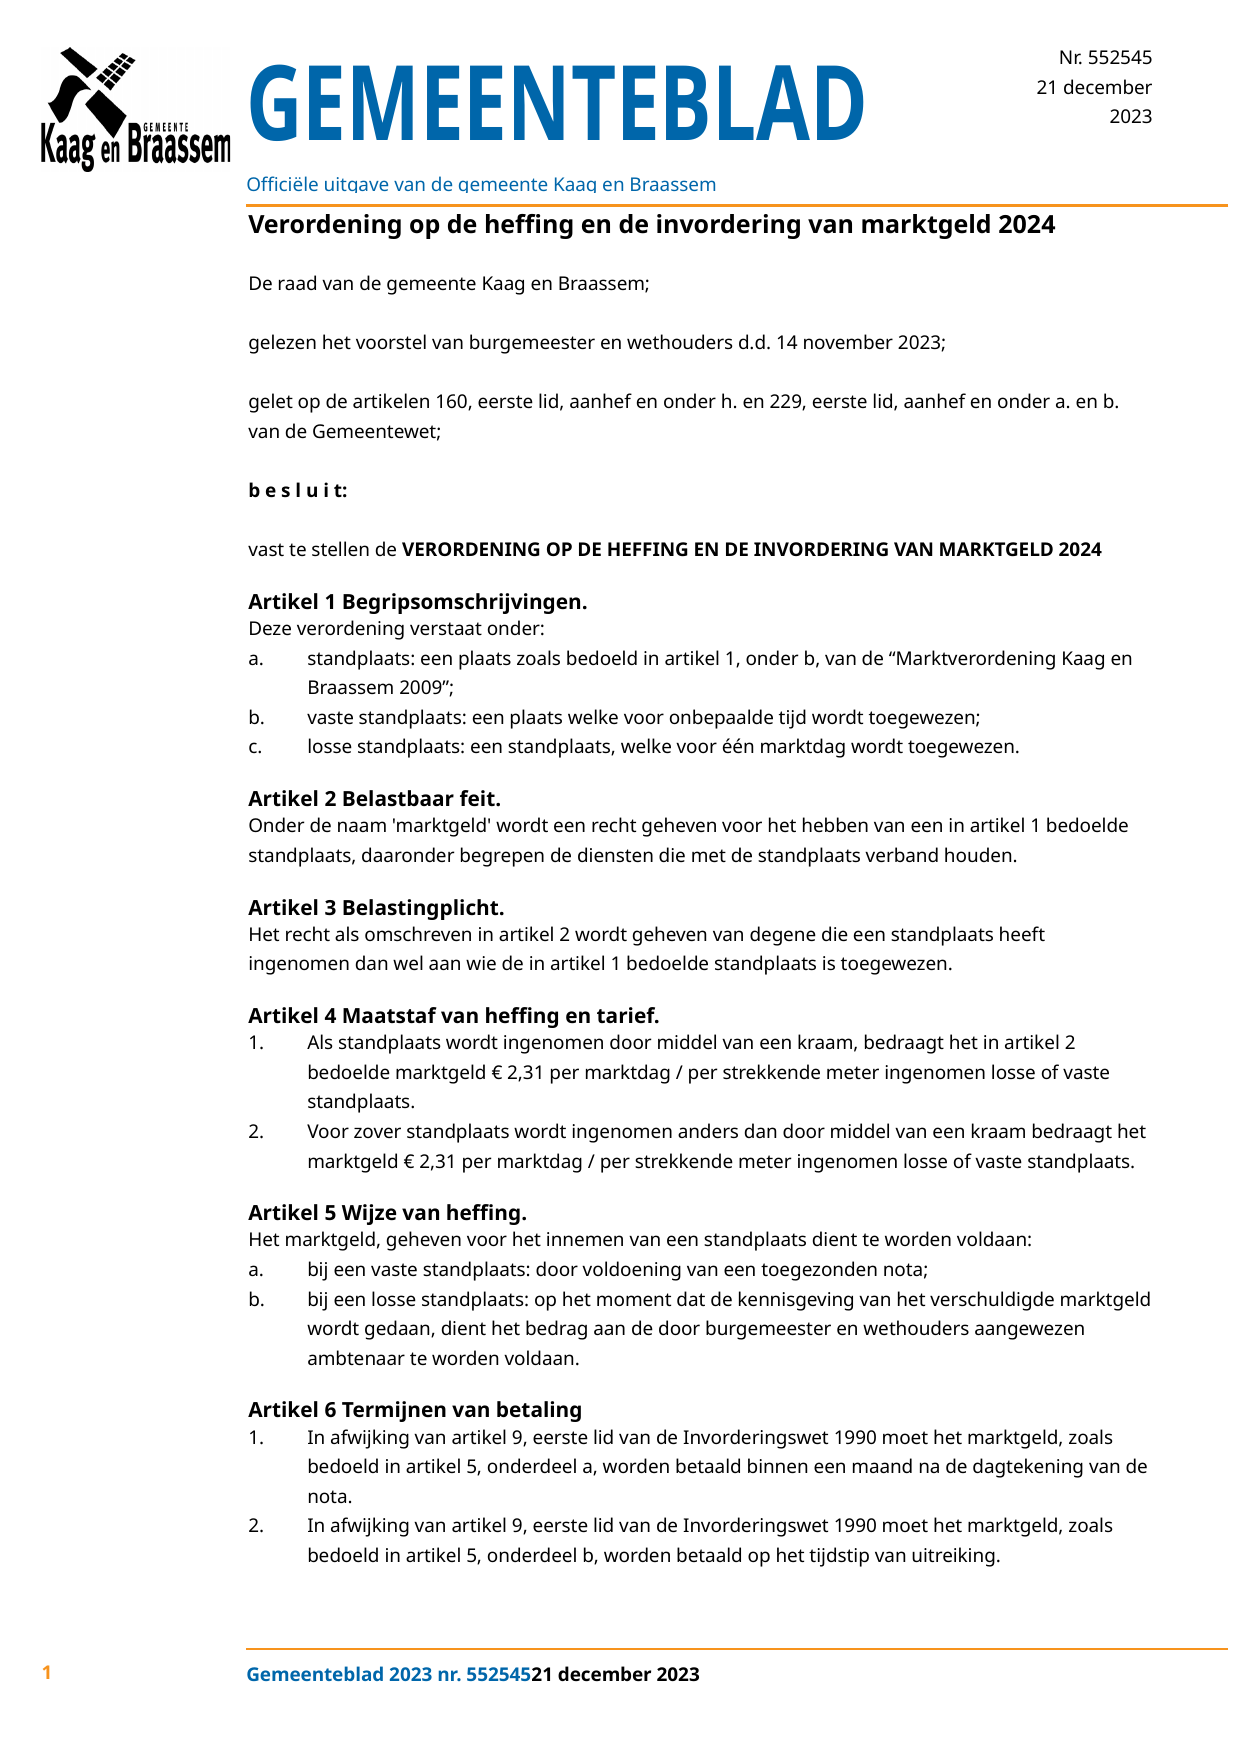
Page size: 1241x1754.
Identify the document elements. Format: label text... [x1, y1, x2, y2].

text Artikel 1 Begripsomschrijvingen. [248, 587, 1152, 615]
text vast te stellen de VERORDENING OP DE HEFFING EN DE INVORDERING VAN MARKTGELD 2024 [248, 537, 1152, 562]
text Artikel 5 Wijze van heffing. [248, 1198, 1152, 1227]
text Verordening op de heffing en de invordering van marktgeld 2024 [248, 207, 1152, 241]
list vaste standplaats: een plaats welke voor onbepaalde tijd wordt toegewezen; [248, 704, 1152, 730]
picture [41, 47, 231, 172]
text Artikel 2 Belastbaar feit. [248, 784, 1152, 813]
text Artikel 3 Belastingplicht. [248, 893, 1152, 921]
text De raad van de gemeente Kaag en Braassem; [248, 270, 1152, 296]
list Voor zover standplaats wordt ingenomen anders dan door middel van een kraam bedraagt het marktgeld € 2,31 per marktdag / per strekkende meter ingenomen losse of vaste standplaats. [248, 1118, 1152, 1173]
text Het recht als omschreven in artikel 2 wordt geheven van degene die een standplaats heeft ingenomen dan wel aan wie de in artikel 1 bedoelde standplaats is toegewezen. [248, 921, 1152, 976]
list standplaats: een plaats zoals bedoeld in artikel 1, onder b, van de “Marktverordening Kaag en Braassem 2009”; [248, 645, 1152, 700]
text Artikel 4 Maatstaf van heffing en tarief. [248, 1001, 1152, 1029]
text b e s l u i t: [248, 477, 1152, 503]
text Het marktgeld, geheven voor het innemen van een standplaats dient te worden voldaan: [248, 1227, 1152, 1252]
list In afwijking van artikel 9, eerste lid van de Invorderingswet 1990 moet het marktgeld, zoals bedoeld in artikel 5, onderdeel b, worden betaald op het tijdstip van uitreiking. [248, 1513, 1152, 1568]
text Deze verordening verstaat onder: [248, 615, 1152, 641]
list In afwijking van artikel 9, eerste lid van de Invorderingswet 1990 moet het marktgeld, zoals bedoeld in artikel 5, onderdeel a, worden betaald binnen een maand na de dagtekening van de nota. [248, 1424, 1152, 1509]
text gelet op de artikelen 160, eerste lid, aanhef en onder h. en 229, eerste lid, aanhef en onder a. en b. van de Gemeentewet; [248, 389, 1152, 444]
text Onder de naam 'marktgeld' wordt een recht geheven voor het hebben van een in artikel 1 bedoelde standplaats, daaronder begrepen de diensten die met de standplaats verband houden. [248, 813, 1152, 868]
text Artikel 6 Termijnen van betaling [248, 1395, 1152, 1424]
list Als standplaats wordt ingenomen door middel van een kraam, bedraagt het in artikel 2 bedoelde marktgeld € 2,31 per marktdag / per strekkende meter ingenomen losse of vaste standplaats. [248, 1029, 1152, 1114]
text gelezen het voorstel van burgemeester en wethouders d.d. 14 november 2023; [248, 329, 1152, 355]
list bij een vaste standplaats: door voldoening van een toegezonden nota; [248, 1256, 1152, 1282]
list losse standplaats: een standplaats, welke voor één marktdag wordt toegewezen. [248, 734, 1152, 759]
list bij een losse standplaats: op het moment dat de kennisgeving van het verschuldigde marktgeld wordt gedaan, dient het bedrag aan de door burgemeester en wethouders aangewezen ambtenaar te worden voldaan. [248, 1286, 1152, 1371]
